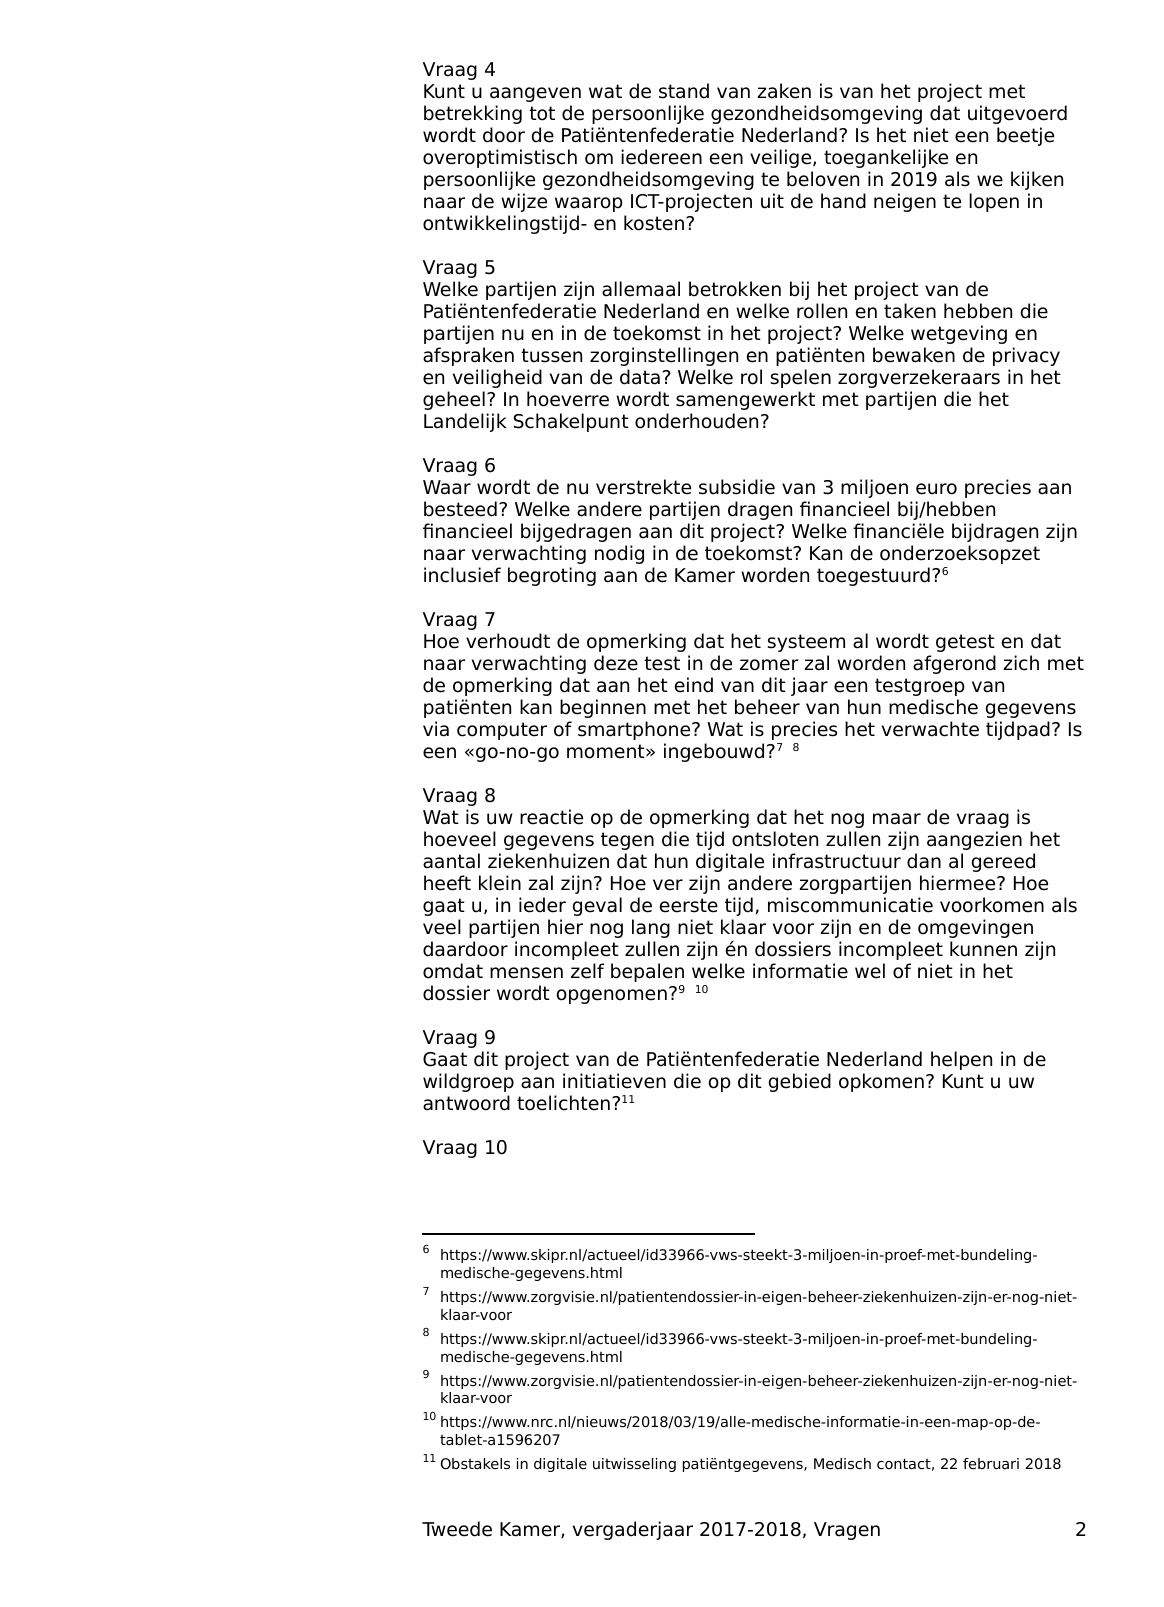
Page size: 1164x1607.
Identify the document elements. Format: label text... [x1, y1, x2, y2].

text Vraag 7 [422, 609, 1087, 631]
text Vraag 5 [422, 257, 1087, 279]
text https://www.zorgvisie.nl/patientendossier-in-eigen-beheer-ziekenhuizen-zijn-er-nog-niet-klaar-voor [422, 1285, 1087, 1324]
text Vraag 9 [422, 1027, 1087, 1049]
text Vraag 4 [422, 59, 1087, 81]
text Obstakels in digitale uitwisseling patiëntgegevens, Medisch contact, 22 februari 2018 [422, 1452, 1087, 1474]
text Vraag 8 [422, 785, 1087, 807]
text Vraag 6 [422, 455, 1087, 477]
text https://www.nrc.nl/nieuws/2018/03/19/alle-medische-informatie-in-een-map-op-de-tablet-a1596207 [422, 1410, 1087, 1449]
text Gaat dit project van de Patiëntenfederatie Nederland helpen in de wildgroep aan initiatieven die op dit gebied opkomen? Kunt u uw antwoord toelichten? [422, 1049, 1087, 1115]
text https://www.zorgvisie.nl/patientendossier-in-eigen-beheer-ziekenhuizen-zijn-er-nog-niet-klaar-voor [422, 1368, 1087, 1407]
text https://www.skipr.nl/actueel/id33966-vws-steekt-3-miljoen-in-proef-met-bundeling-medische-gegevens.html [422, 1327, 1087, 1366]
text https://www.skipr.nl/actueel/id33966-vws-steekt-3-miljoen-in-proef-met-bundeling-medische-gegevens.html [422, 1243, 1087, 1282]
text Waar wordt de nu verstrekte subsidie van 3 miljoen euro precies aan besteed? Welke andere partijen dragen financieel bij/hebben financieel bijgedragen aan dit project? Welke financiële bijdragen zijn naar verwachting nodig in de toekomst? Kan de onderzoeksopzet inclusief begroting aan de Kamer worden toegestuurd? [422, 477, 1087, 587]
text Hoe verhoudt de opmerking dat het systeem al wordt getest en dat naar verwachting deze test in de zomer zal worden afgerond zich met de opmerking dat aan het eind van dit jaar een testgroep van patiënten kan beginnen met het beheer van hun medische gegevens via computer of smartphone? Wat is precies het verwachte tijdpad? Is een «go-no-go moment» ingebouwd? [422, 631, 1087, 763]
text Wat is uw reactie op de opmerking dat het nog maar de vraag is hoeveel gegevens tegen die tijd ontsloten zullen zijn aangezien het aantal ziekenhuizen dat hun digitale infrastructuur dan al gereed heeft klein zal zijn? Hoe ver zijn andere zorgpartijen hiermee? Hoe gaat u, in ieder geval de eerste tijd, miscommunicatie voorkomen als veel partijen hier nog lang niet klaar voor zijn en de omgevingen daardoor incompleet zullen zijn én dossiers incompleet kunnen zijn omdat mensen zelf bepalen welke informatie wel of niet in het dossier wordt opgenomen? [422, 807, 1087, 1005]
text Welke partijen zijn allemaal betrokken bij het project van de Patiëntenfederatie Nederland en welke rollen en taken hebben die partijen nu en in de toekomst in het project? Welke wetgeving en afspraken tussen zorginstellingen en patiënten bewaken de privacy en veiligheid van de data? Welke rol spelen zorgverzekeraars in het geheel? In hoeverre wordt samengewerkt met partijen die het Landelijk Schakelpunt onderhouden? [422, 279, 1087, 433]
text Kunt u aangeven wat de stand van zaken is van het project met betrekking tot de persoonlijke gezondheidsomgeving dat uitgevoerd wordt door de Patiëntenfederatie Nederland? Is het niet een beetje overoptimistisch om iedereen een veilige, toegankelijke en persoonlijke gezondheidsomgeving te beloven in 2019 als we kijken naar de wijze waarop ICT-projecten uit de hand neigen te lopen in ontwikkelingstijd- en kosten? [422, 81, 1087, 235]
text Vraag 10 [422, 1137, 1087, 1159]
